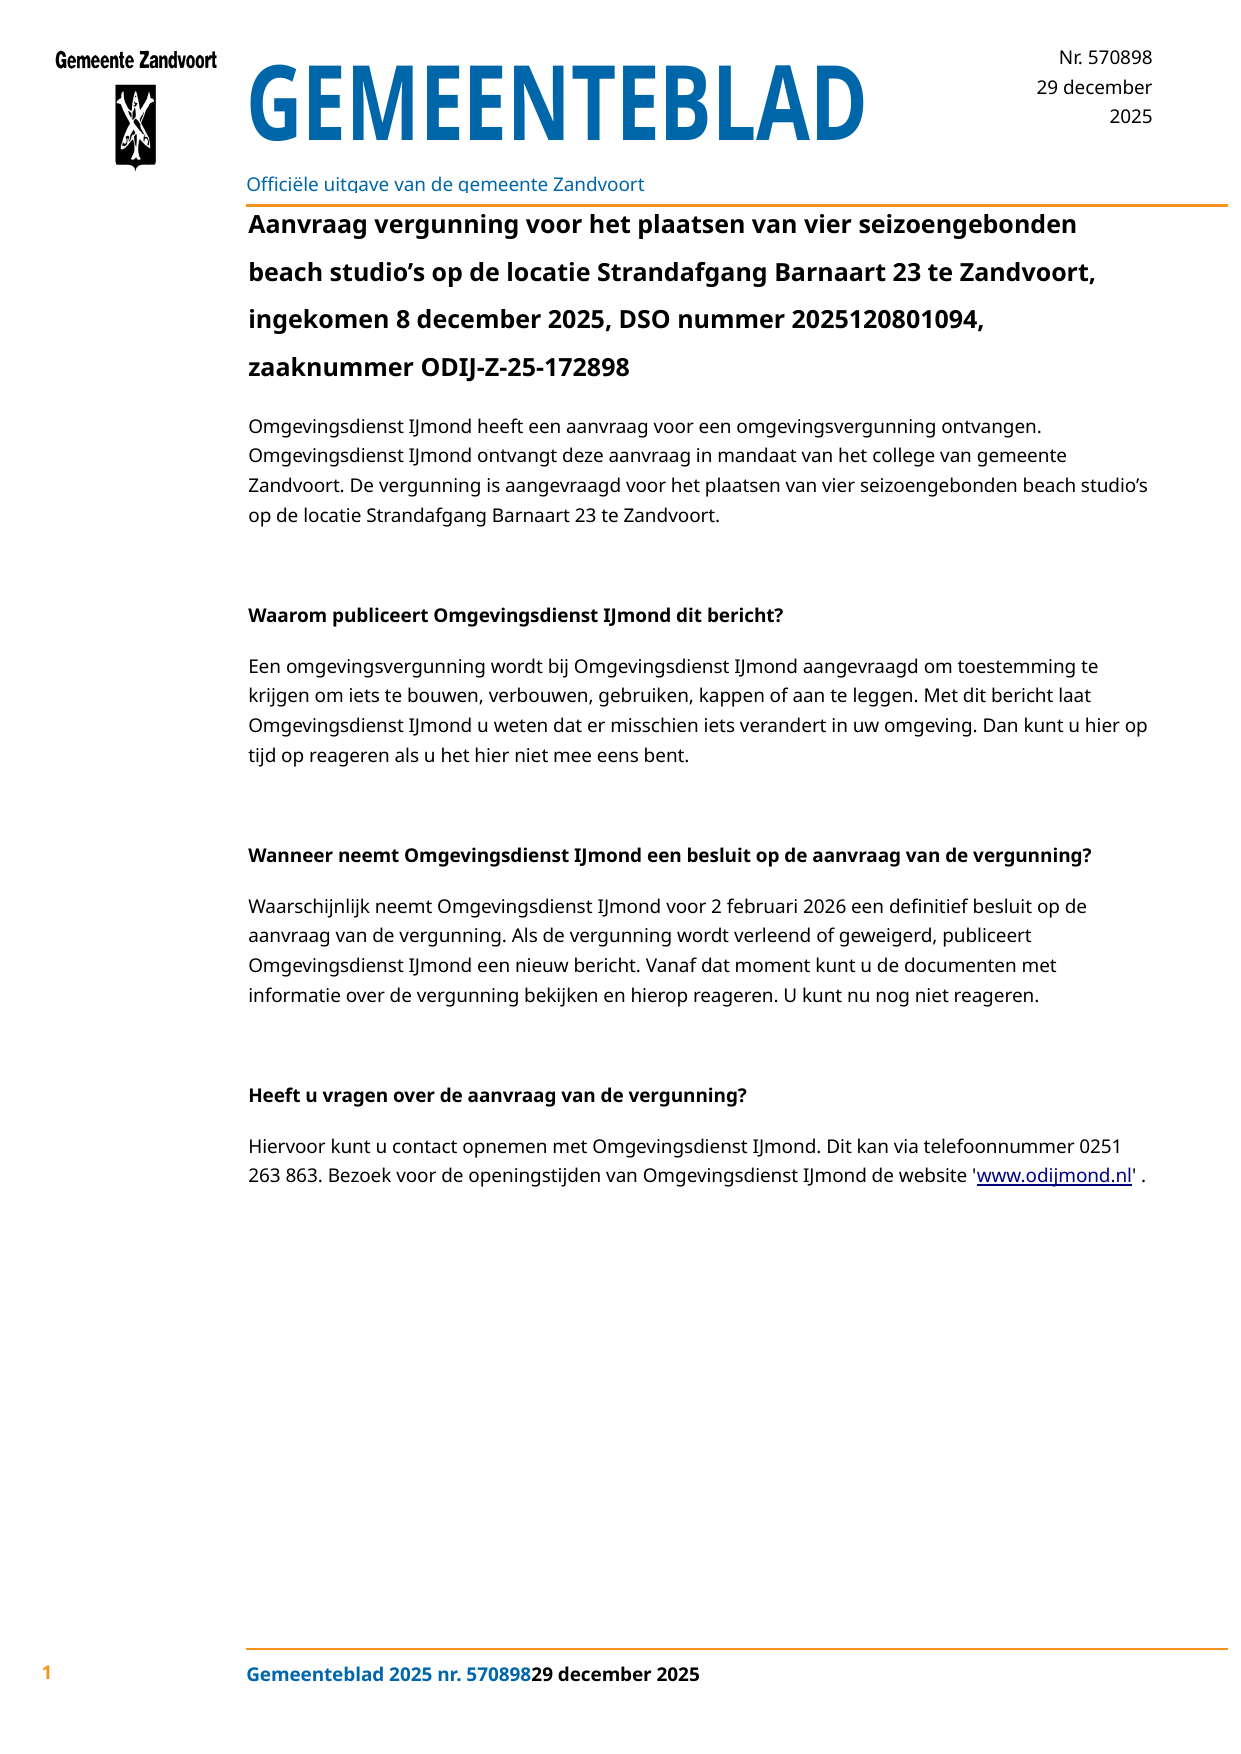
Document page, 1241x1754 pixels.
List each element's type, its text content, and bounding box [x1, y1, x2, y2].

text Wanneer neemt Omgevingsdienst IJmond een besluit op de aanvraag van de vergunning? [248, 843, 1152, 868]
text Heeft u vragen over de aanvraag van de vergunning? [248, 1083, 1152, 1108]
text Waarschijnlijk neemt Omgevingsdienst IJmond voor 2 februari 2026 een definitief besluit op de aanvraag van de vergunning. Als de vergunning wordt verleend of geweigerd, publiceert Omgevingsdienst IJmond een nieuw bericht. Vanaf dat moment kunt u de documenten met informatie over de vergunning bekijken en hierop reageren. U kunt nu nog niet reageren. [248, 893, 1152, 1008]
text Omgevingsdienst IJmond heeft een aanvraag voor een omgevingsvergunning ontvangen. Omgevingsdienst IJmond ontvangt deze aanvraag in mandaat van het college van gemeente Zandvoort. De vergunning is aangevraagd voor het plaatsen van vier seizoengebonden beach studio’s op de locatie Strandafgang Barnaart 23 te Zandvoort. [248, 413, 1152, 528]
text Waarom publiceert Omgevingsdienst IJmond dit bericht? [248, 603, 1152, 628]
picture [41, 47, 231, 172]
text Hiervoor kunt u contact opnemen met Omgevingsdienst IJmond. Dit kan via telefoonnummer 0251 263 863. Bezoek voor de openingstijden van Omgevingsdienst IJmond de website 'www.odijmond.nl' . [248, 1133, 1152, 1188]
text Aanvraag vergunning voor het plaatsen van vier seizoengebonden beach studio’s op de locatie Strandafgang Barnaart 23 te Zandvoort, ingekomen 8 december 2025, DSO nummer 2025120801094, zaaknummer ODIJ-Z-25-172898 [248, 207, 1152, 384]
text Een omgevingsvergunning wordt bij Omgevingsdienst IJmond aangevraagd om toestemming te krijgen om iets te bouwen, verbouwen, gebruiken, kappen of aan te leggen. Met dit bericht laat Omgevingsdienst IJmond u weten dat er misschien iets verandert in uw omgeving. Dan kunt u hier op tijd op reageren als u het hier niet mee eens bent. [248, 653, 1152, 768]
